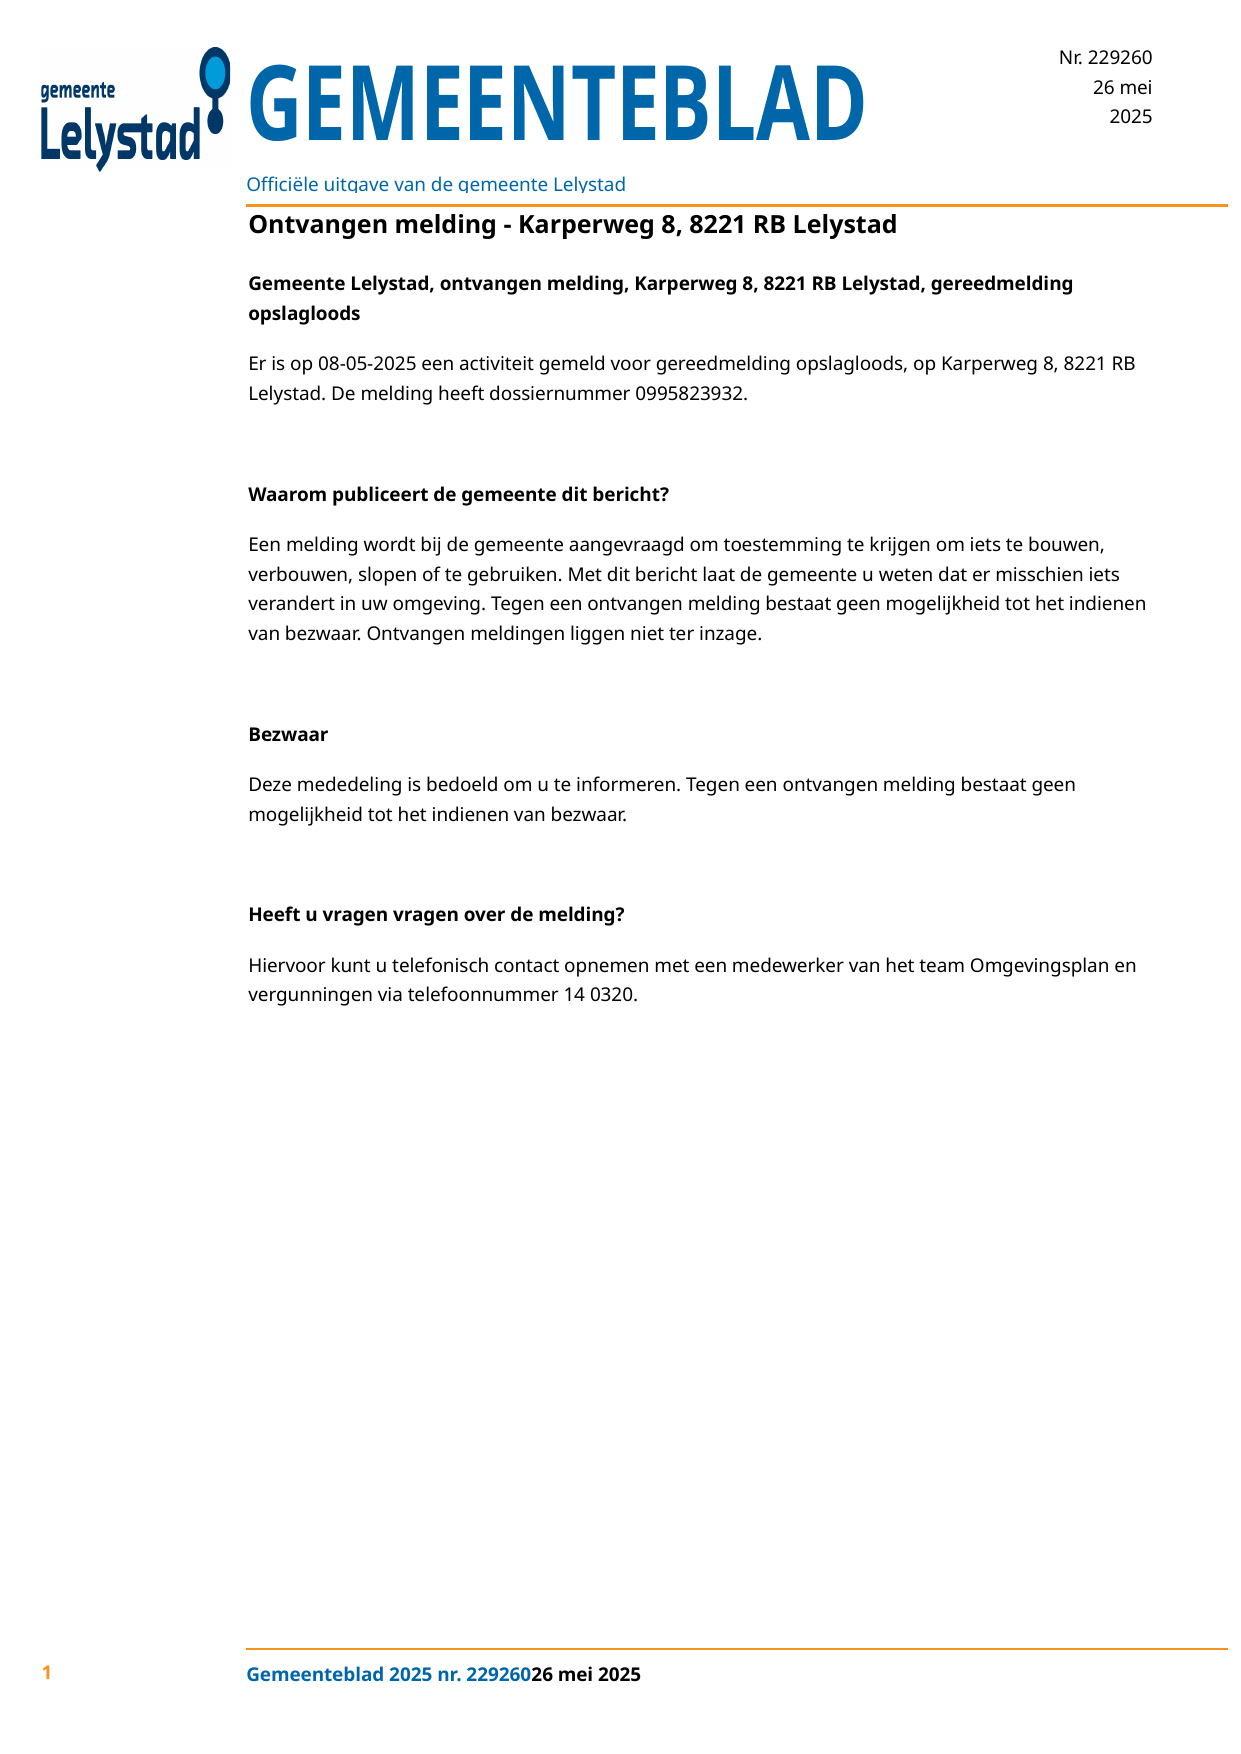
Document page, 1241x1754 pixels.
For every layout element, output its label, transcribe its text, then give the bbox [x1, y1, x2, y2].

text Hiervoor kunt u telefonisch contact opnemen met een medewerker van het team Omgevingsplan en vergunningen via telefoonnummer 14 0320. [248, 952, 1152, 1007]
text Een melding wordt bij de gemeente aangevraagd om toestemming te krijgen om iets te bouwen, verbouwen, slopen of te gebruiken. Met dit bericht laat de gemeente u weten dat er misschien iets verandert in uw omgeving. Tegen een ontvangen melding bestaat geen mogelijkheid tot het indienen van bezwaar. Ontvangen meldingen liggen niet ter inzage. [248, 531, 1152, 646]
text Er is op 08-05-2025 een activiteit gemeld voor gereedmelding opslagloods, op Karperweg 8, 8221 RB Lelystad. De melding heeft dossiernummer 0995823932. [248, 350, 1152, 406]
text Gemeente Lelystad, ontvangen melding, Karperweg 8, 8221 RB Lelystad, gereedmelding opslagloods [248, 270, 1152, 326]
text Bezwaar [248, 721, 1152, 746]
picture [41, 47, 231, 172]
text Waarom publiceert de gemeente dit bericht? [248, 481, 1152, 506]
text Deze mededeling is bedoeld om u te informeren. Tegen een ontvangen melding bestaat geen mogelijkheid tot het indienen van bezwaar. [248, 771, 1152, 826]
text Heeft u vragen vragen over de melding? [248, 902, 1152, 927]
text Ontvangen melding - Karperweg 8, 8221 RB Lelystad [248, 207, 1152, 241]
